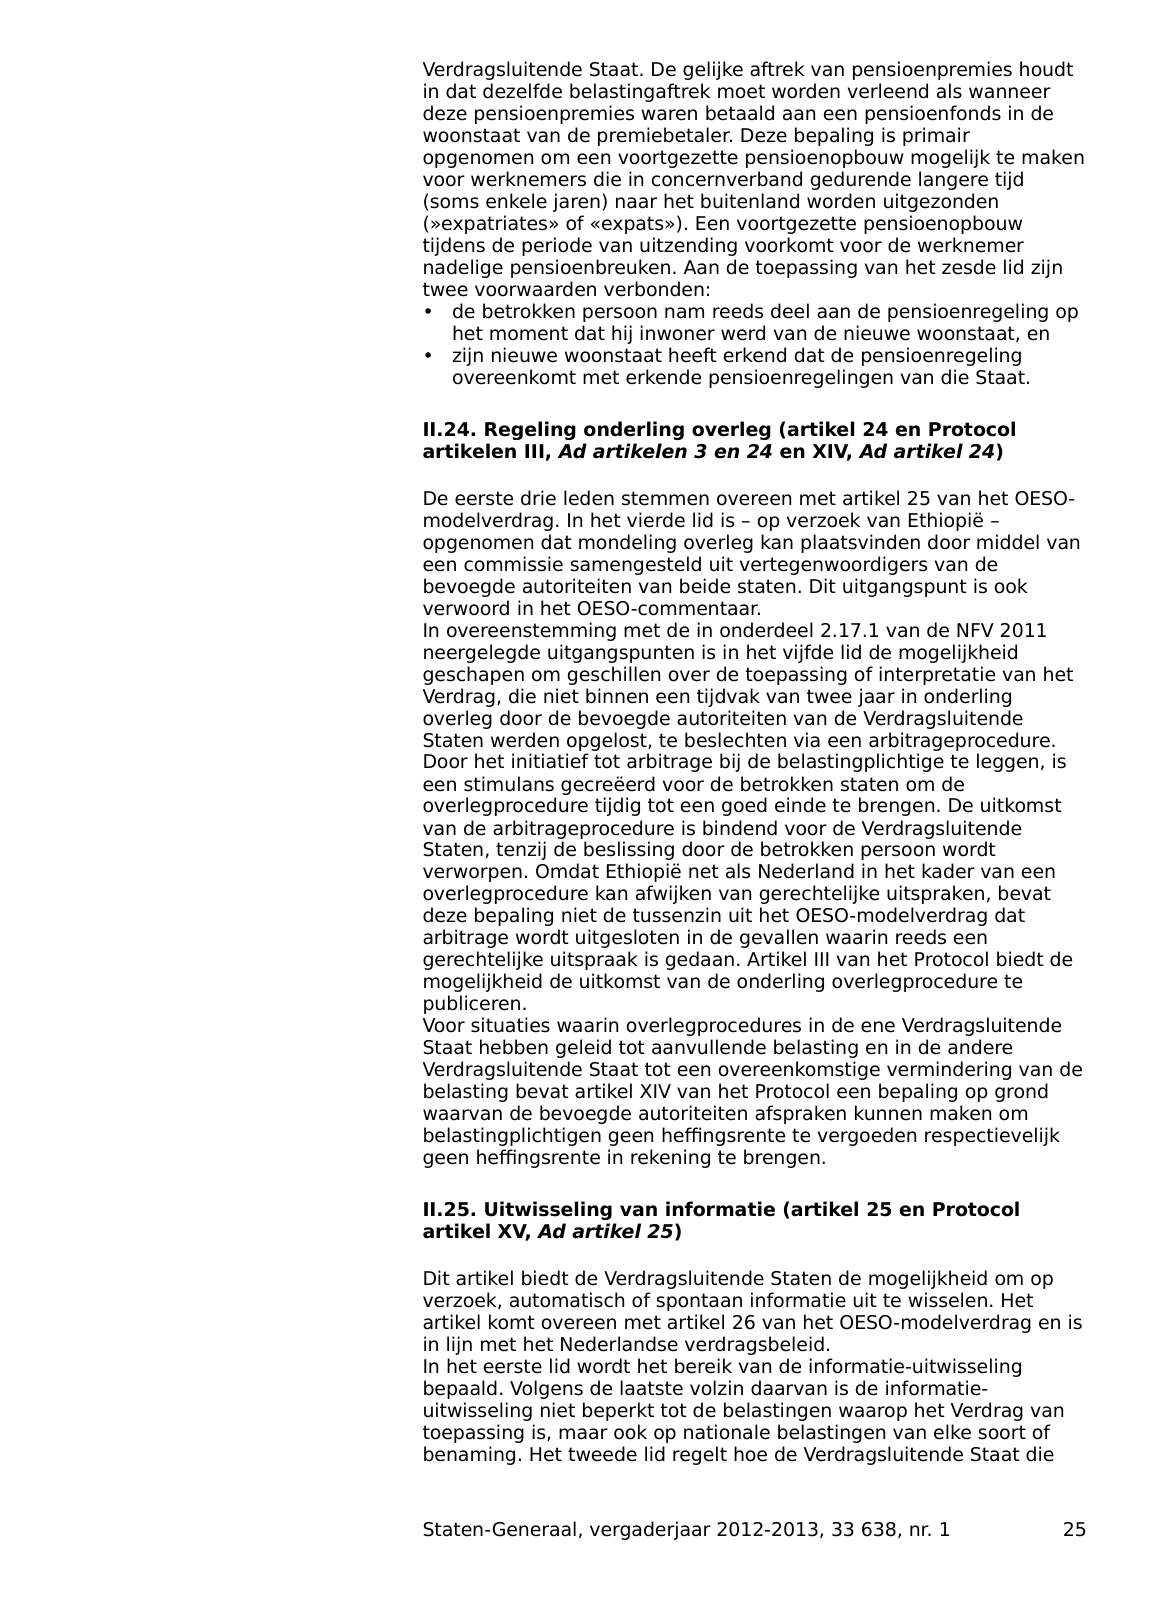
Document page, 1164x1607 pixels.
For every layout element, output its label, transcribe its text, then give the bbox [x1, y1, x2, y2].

text Verdragsluitende Staat. De gelijke aftrek van pensioenpremies houdt in dat dezelfde belastingaftrek moet worden verleend als wanneer deze pensioenpremies waren betaald aan een pensioenfonds in de woonstaat van de premiebetaler. Deze bepaling is primair opgenomen om een voortgezette pensioenopbouw mogelijk te maken voor werknemers die in concernverband gedurende langere tijd (soms enkele jaren) naar het buitenland worden uitgezonden (»expatriates» of «expats»). Een voortgezette pensioenopbouw tijdens de periode van uitzending voorkomt voor de werknemer nadelige pensioenbreuken. Aan de toepassing van het zesde lid zijn twee voorwaarden verbonden: [422, 59, 1087, 301]
subtitle II.24. Regeling onderling overleg (artikel 24 en Protocol artikelen III, Ad artikelen 3 en 24 en XIV, Ad artikel 24) [422, 419, 1087, 463]
subtitle II.25. Uitwisseling van informatie (artikel 25 en Protocol artikel XV, Ad artikel 25) [422, 1199, 1087, 1243]
text • zijn nieuwe woonstaat heeft erkend dat de pensioenregeling overeenkomt met erkende pensioenregelingen van die Staat. [422, 345, 1087, 389]
text De eerste drie leden stemmen overeen met artikel 25 van het OESO-modelverdrag. In het vierde lid is – op verzoek van Ethiopië – opgenomen dat mondeling overleg kan plaatsvinden door middel van een commissie samengesteld uit vertegenwoordigers van de bevoegde autoriteiten van beide staten. Dit uitgangspunt is ook verwoord in het OESO-commentaar. [422, 488, 1087, 619]
text In het eerste lid wordt het bereik van de informatie-uitwisseling bepaald. Volgens de laatste volzin daarvan is de informatie-uitwisseling niet beperkt tot de belastingen waarop het Verdrag van toepassing is, maar ook op nationale belastingen van elke soort of benaming. Het tweede lid regelt hoe de Verdragsluitende Staat die [422, 1356, 1087, 1466]
text Voor situaties waarin overlegprocedures in de ene Verdragsluitende Staat hebben geleid tot aanvullende belasting en in de andere Verdragsluitende Staat tot een overeenkomstige vermindering van de belasting bevat artikel XIV van het Protocol een bepaling op grond waarvan de bevoegde autoriteiten afspraken kunnen maken om belastingplichtigen geen heffingsrente te vergoeden respectievelijk geen heffingsrente in rekening te brengen. [422, 1015, 1087, 1169]
text • de betrokken persoon nam reeds deel aan de pensioenregeling op het moment dat hij inwoner werd van de nieuwe woonstaat, en [422, 301, 1087, 345]
text Dit artikel biedt de Verdragsluitende Staten de mogelijkheid om op verzoek, automatisch of spontaan informatie uit te wisselen. Het artikel komt overeen met artikel 26 van het OESO-modelverdrag en is in lijn met het Nederlandse verdragsbeleid. [422, 1268, 1087, 1356]
text In overeenstemming met de in onderdeel 2.17.1 van de NFV 2011 neergelegde uitgangspunten is in het vijfde lid de mogelijkheid geschapen om geschillen over de toepassing of interpretatie van het Verdrag, die niet binnen een tijdvak van twee jaar in onderling overleg door de bevoegde autoriteiten van de Verdragsluitende Staten werden opgelost, te beslechten via een arbitrageprocedure. Door het initiatief tot arbitrage bij de belastingplichtige te leggen, is een stimulans gecreëerd voor de betrokken staten om de overlegprocedure tijdig tot een goed einde te brengen. De uitkomst van de arbitrageprocedure is bindend voor de Verdragsluitende Staten, tenzij de beslissing door de betrokken persoon wordt verworpen. Omdat Ethiopië net als Nederland in het kader van een overlegprocedure kan afwijken van gerechtelijke uitspraken, bevat deze bepaling niet de tussenzin uit het OESO-modelverdrag dat arbitrage wordt uitgesloten in de gevallen waarin reeds een gerechtelijke uitspraak is gedaan. Artikel III van het Protocol biedt de mogelijkheid de uitkomst van de onderling overlegprocedure te publiceren. [422, 619, 1087, 1015]
